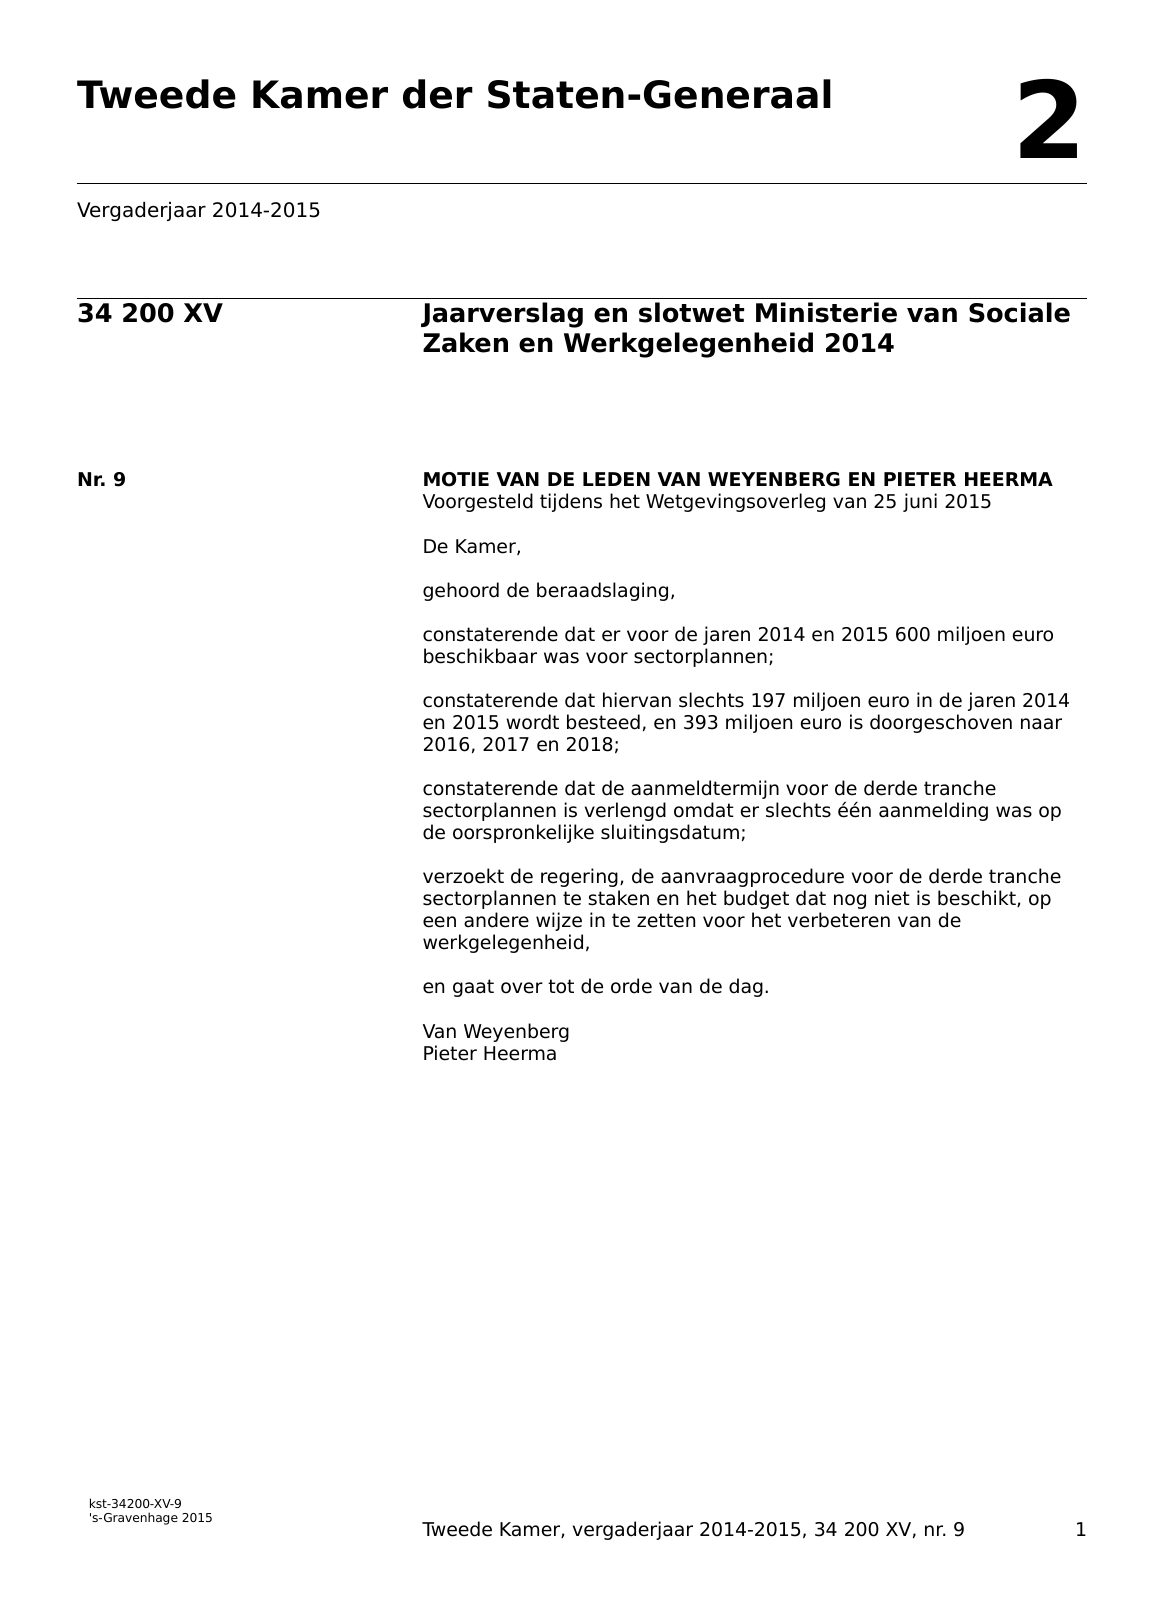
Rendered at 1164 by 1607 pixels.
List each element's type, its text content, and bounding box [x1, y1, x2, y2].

text en gaat over tot de orde van de dag. [422, 976, 1087, 998]
text Pieter Heerma [422, 1042, 1087, 1064]
text constaterende dat er voor de jaren 2014 en 2015 600 miljoen euro beschikbaar was voor sectorplannen; [422, 624, 1087, 668]
text 's-Gravenhage 2015 [88, 1511, 323, 1525]
table_cell Vergaderjaar 2014-2015 [77, 184, 1087, 298]
text De Kamer, [422, 536, 1087, 557]
subtitle 34 200 XV Jaarverslag en slotwet Ministerie van Sociale Zaken en Werkgelegenheid 2014 [77, 299, 1087, 358]
text gehoord de beraadslaging, [422, 580, 1087, 602]
text constaterende dat hiervan slechts 197 miljoen euro in de jaren 2014 en 2015 wordt besteed, en 393 miljoen euro is doorgeschoven naar 2016, 2017 en 2018; [422, 690, 1087, 756]
text constaterende dat de aanmeldtermijn voor de derde tranche sectorplannen is verlengd omdat er slechts één aanmelding was op de oorspronkelijke sluitingsdatum; [422, 778, 1087, 844]
table_header 2 [886, 59, 1087, 183]
text verzoekt de regering, de aanvraagprocedure voor de derde tranche sectorplannen te staken en het budget dat nog niet is beschikt, op een andere wijze in te zetten voor het verbeteren van de werkgelegenheid, [422, 866, 1087, 954]
text Voorgesteld tijdens het Wetgevingsoverleg van 25 juni 2015 [422, 491, 1087, 513]
text kst-34200-XV-9 [88, 1497, 323, 1511]
text Van Weyenberg [422, 1021, 1087, 1042]
table_header Tweede Kamer der Staten-Generaal [77, 59, 886, 183]
subtitle Nr. 9 MOTIE VAN DE LEDEN VAN WEYENBERG EN PIETER HEERMA [77, 469, 1087, 491]
